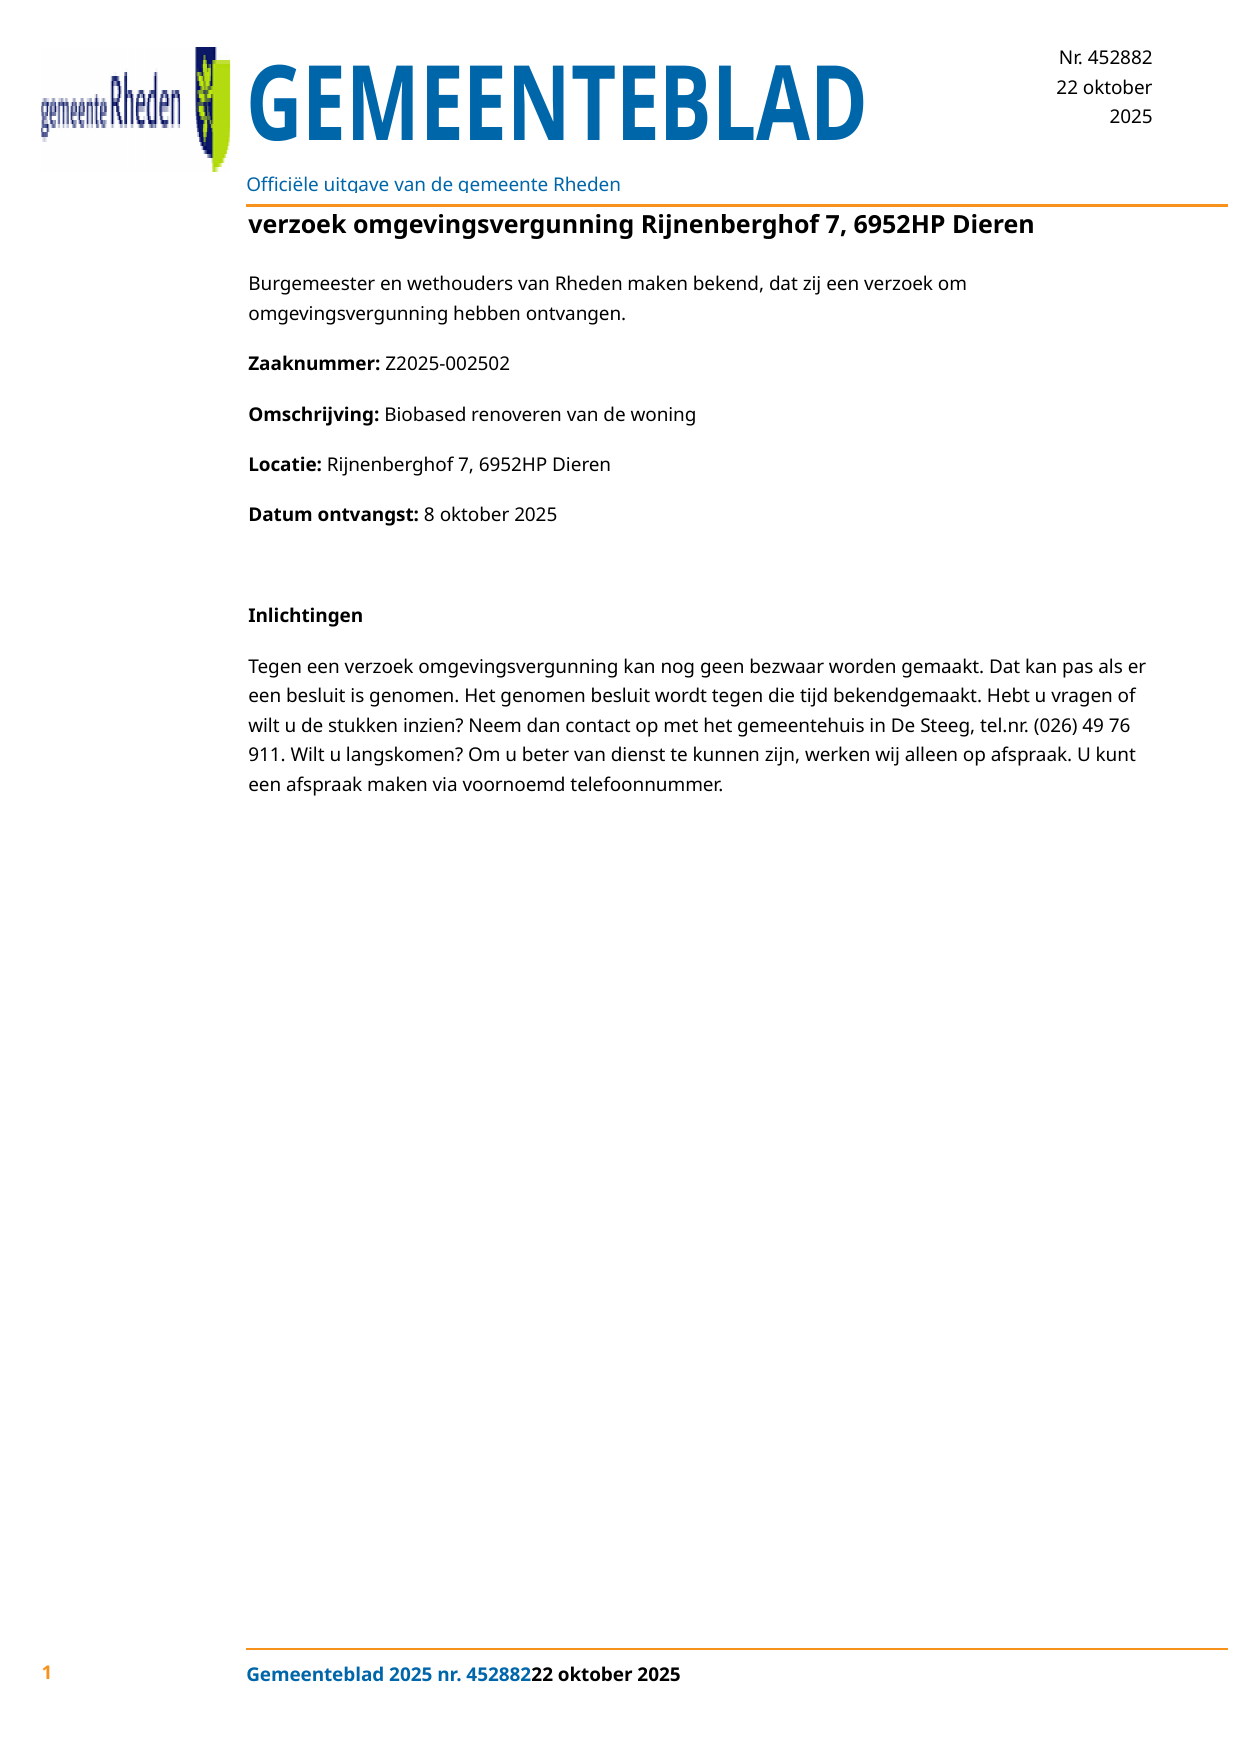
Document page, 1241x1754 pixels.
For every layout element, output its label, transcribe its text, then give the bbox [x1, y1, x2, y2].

picture [41, 47, 231, 172]
text Datum ontvangst: 8 oktober 2025 [248, 502, 1152, 527]
text Burgemeester en wethouders van Rheden maken bekend, dat zij een verzoek om omgevingsvergunning hebben ontvangen. [248, 270, 1152, 326]
text Locatie: Rijnenberghof 7, 6952HP Dieren [248, 451, 1152, 477]
text verzoek omgevingsvergunning Rijnenberghof 7, 6952HP Dieren [248, 207, 1152, 241]
text Inlichtingen [248, 602, 1152, 628]
text Zaaknummer: Z2025-002502 [248, 350, 1152, 376]
text Omschrijving: Biobased renoveren van de woning [248, 401, 1152, 426]
text Tegen een verzoek omgevingsvergunning kan nog geen bezwaar worden gemaakt. Dat kan pas als er een besluit is genomen. Het genomen besluit wordt tegen die tijd bekendgemaakt. Hebt u vragen of wilt u de stukken inzien? Neem dan contact op met het gemeentehuis in De Steeg, tel.nr. (026) 49 76 911. Wilt u langskomen? Om u beter van dienst te kunnen zijn, werken wij alleen op afspraak. U kunt een afspraak maken via voornoemd telefoonnummer. [248, 653, 1152, 797]
